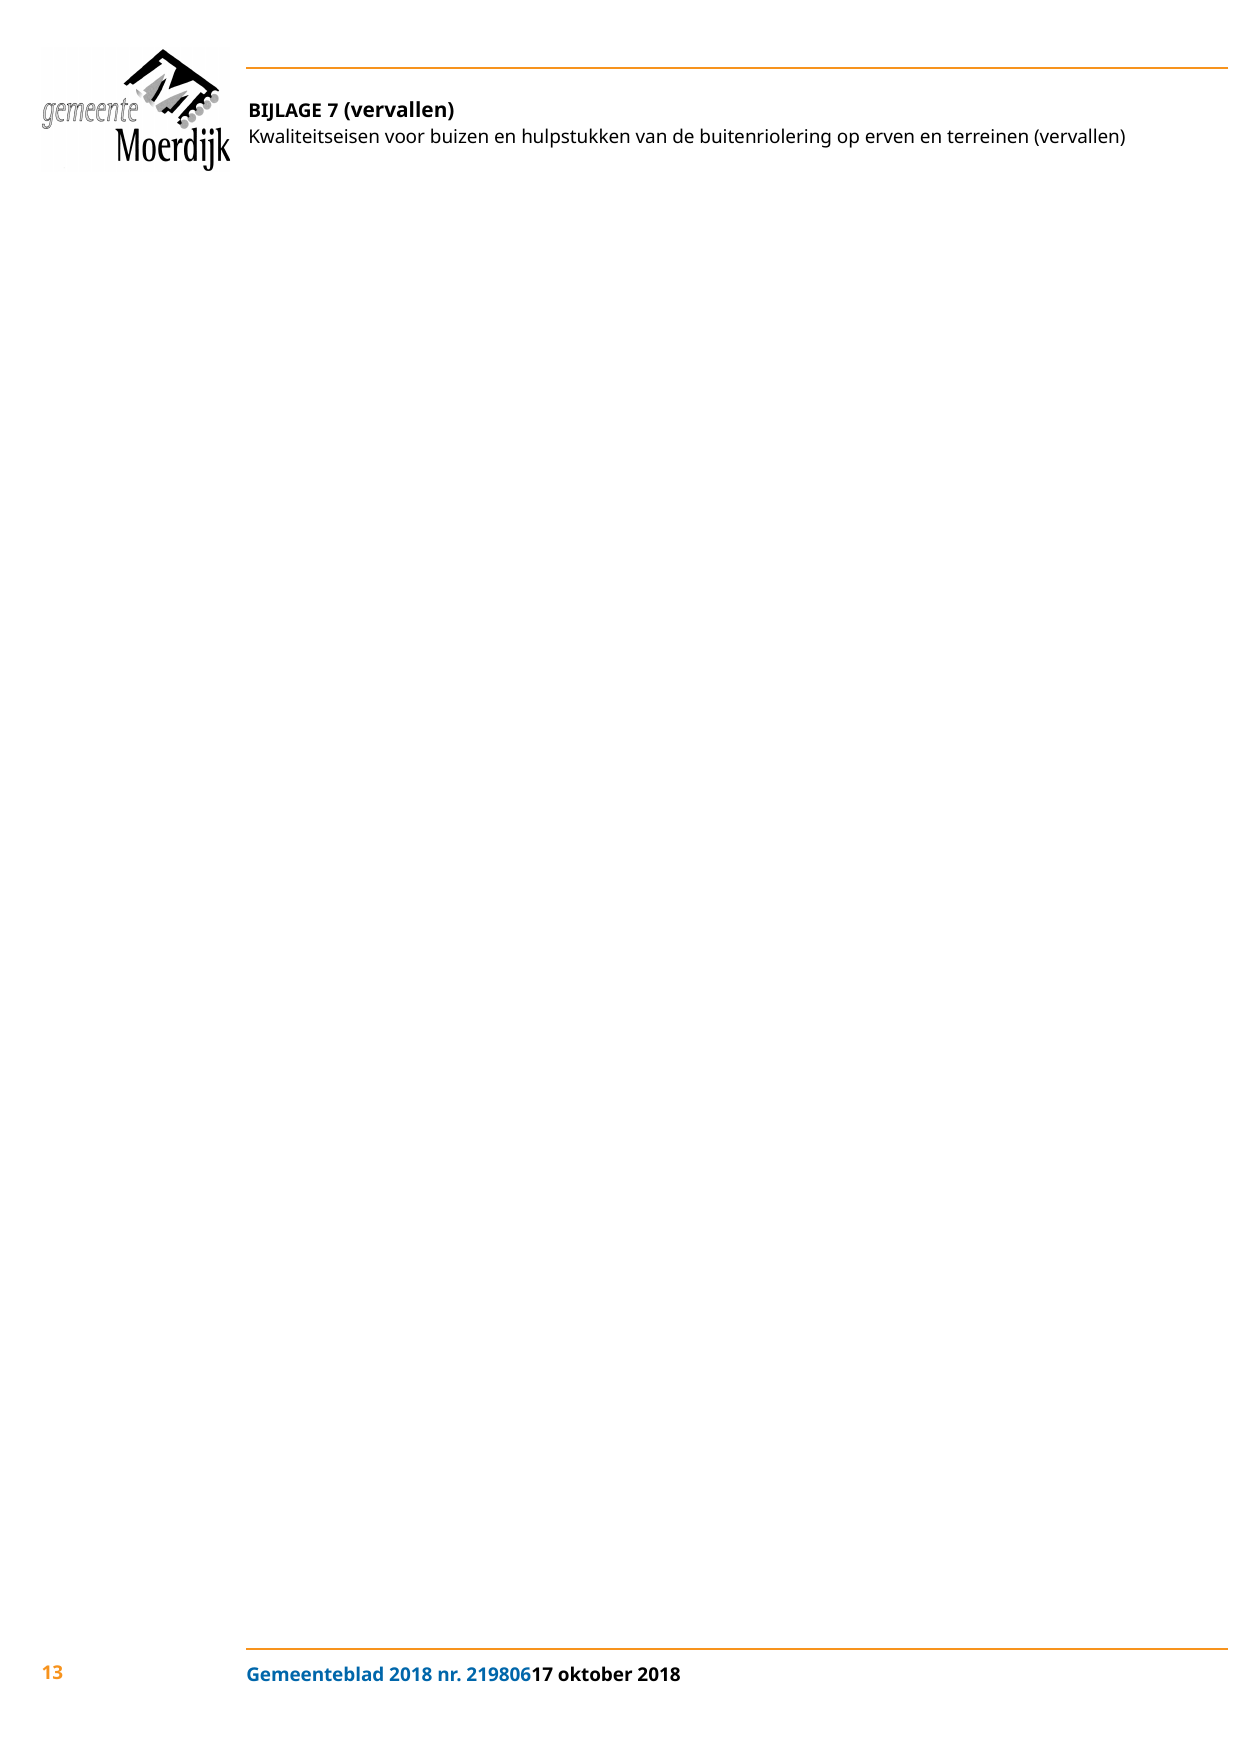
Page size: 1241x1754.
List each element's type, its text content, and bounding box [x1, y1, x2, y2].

text Kwaliteitseisen voor buizen en hulpstukken van de buitenriolering op erven en terreinen (vervallen) [248, 123, 1152, 149]
picture [41, 47, 231, 172]
text BIJLAGE 7 (vervallen) [248, 95, 1152, 123]
